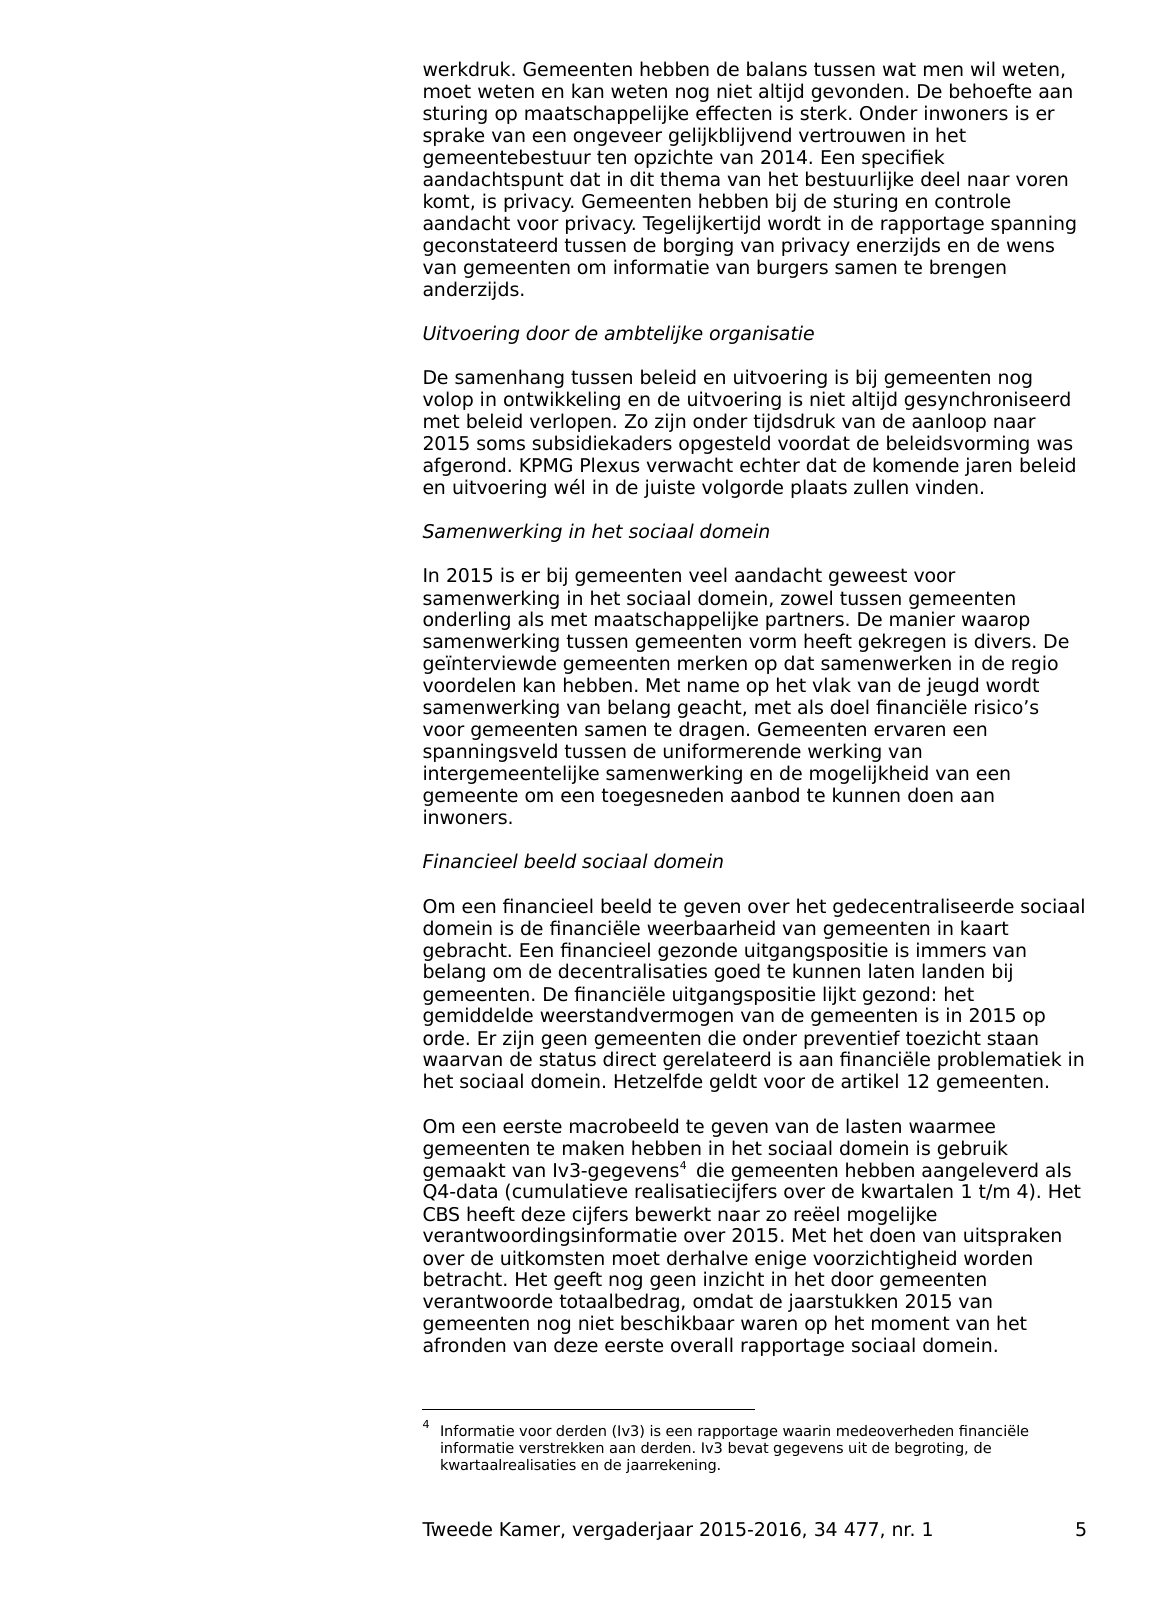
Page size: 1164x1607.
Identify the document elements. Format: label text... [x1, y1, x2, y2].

subtitle Samenwerking in het sociaal domein [422, 521, 1087, 543]
subtitle Uitvoering door de ambtelijke organisatie [422, 323, 1087, 345]
text In 2015 is er bij gemeenten veel aandacht geweest voor samenwerking in het sociaal domein, zowel tussen gemeenten onderling als met maatschappelijke partners. De manier waarop samenwerking tussen gemeenten vorm heeft gekregen is divers. De geïnterviewde gemeenten merken op dat samenwerken in de regio voordelen kan hebben. Met name op het vlak van de jeugd wordt samenwerking van belang geacht, met als doel financiële risico’s voor gemeenten samen te dragen. Gemeenten ervaren een spanningsveld tussen de uniformerende werking van intergemeentelijke samenwerking en de mogelijkheid van een gemeente om een toegesneden aanbod te kunnen doen aan inwoners. [422, 565, 1087, 829]
text Om een eerste macrobeeld te geven van de lasten waarmee gemeenten te maken hebben in het sociaal domein is gebruik gemaakt van Iv3-gegevens die gemeenten hebben aangeleverd als Q4-data (cumulatieve realisatiecijfers over de kwartalen 1 t/m 4). Het CBS heeft deze cijfers bewerkt naar zo reëel mogelijke verantwoordingsinformatie over 2015. Met het doen van uitspraken over de uitkomsten moet derhalve enige voorzichtigheid worden betracht. Het geeft nog geen inzicht in het door gemeenten verantwoorde totaalbedrag, omdat de jaarstukken 2015 van gemeenten nog niet beschikbaar waren op het moment van het afronden van deze eerste overall rapportage sociaal domein. [422, 1116, 1087, 1357]
text De samenhang tussen beleid en uitvoering is bij gemeenten nog volop in ontwikkeling en de uitvoering is niet altijd gesynchroniseerd met beleid verlopen. Zo zijn onder tijdsdruk van de aanloop naar 2015 soms subsidiekaders opgesteld voordat de beleidsvorming was afgerond. KPMG Plexus verwacht echter dat de komende jaren beleid en uitvoering wél in de juiste volgorde plaats zullen vinden. [422, 367, 1087, 499]
subtitle Financieel beeld sociaal domein [422, 851, 1087, 873]
text Om een financieel beeld te geven over het gedecentraliseerde sociaal domein is de financiële weerbaarheid van gemeenten in kaart gebracht. Een financieel gezonde uitgangspositie is immers van belang om de decentralisaties goed te kunnen laten landen bij gemeenten. De financiële uitgangspositie lijkt gezond: het gemiddelde weerstandvermogen van de gemeenten is in 2015 op orde. Er zijn geen gemeenten die onder preventief toezicht staan waarvan de status direct gerelateerd is aan financiële problematiek in het sociaal domein. Hetzelfde geldt voor de artikel 12 gemeenten. [422, 896, 1087, 1093]
text Informatie voor derden (Iv3) is een rapportage waarin medeoverheden financiële informatie verstrekken aan derden. Iv3 bevat gegevens uit de begroting, de kwartaalrealisaties en de jaarrekening. [422, 1418, 1087, 1474]
text werkdruk. Gemeenten hebben de balans tussen wat men wil weten, moet weten en kan weten nog niet altijd gevonden. De behoefte aan sturing op maatschappelijke effecten is sterk. Onder inwoners is er sprake van een ongeveer gelijkblijvend vertrouwen in het gemeentebestuur ten opzichte van 2014. Een specifiek aandachtspunt dat in dit thema van het bestuurlijke deel naar voren komt, is privacy. Gemeenten hebben bij de sturing en controle aandacht voor privacy. Tegelijkertijd wordt in de rapportage spanning geconstateerd tussen de borging van privacy enerzijds en de wens van gemeenten om informatie van burgers samen te brengen anderzijds. [422, 59, 1087, 301]
